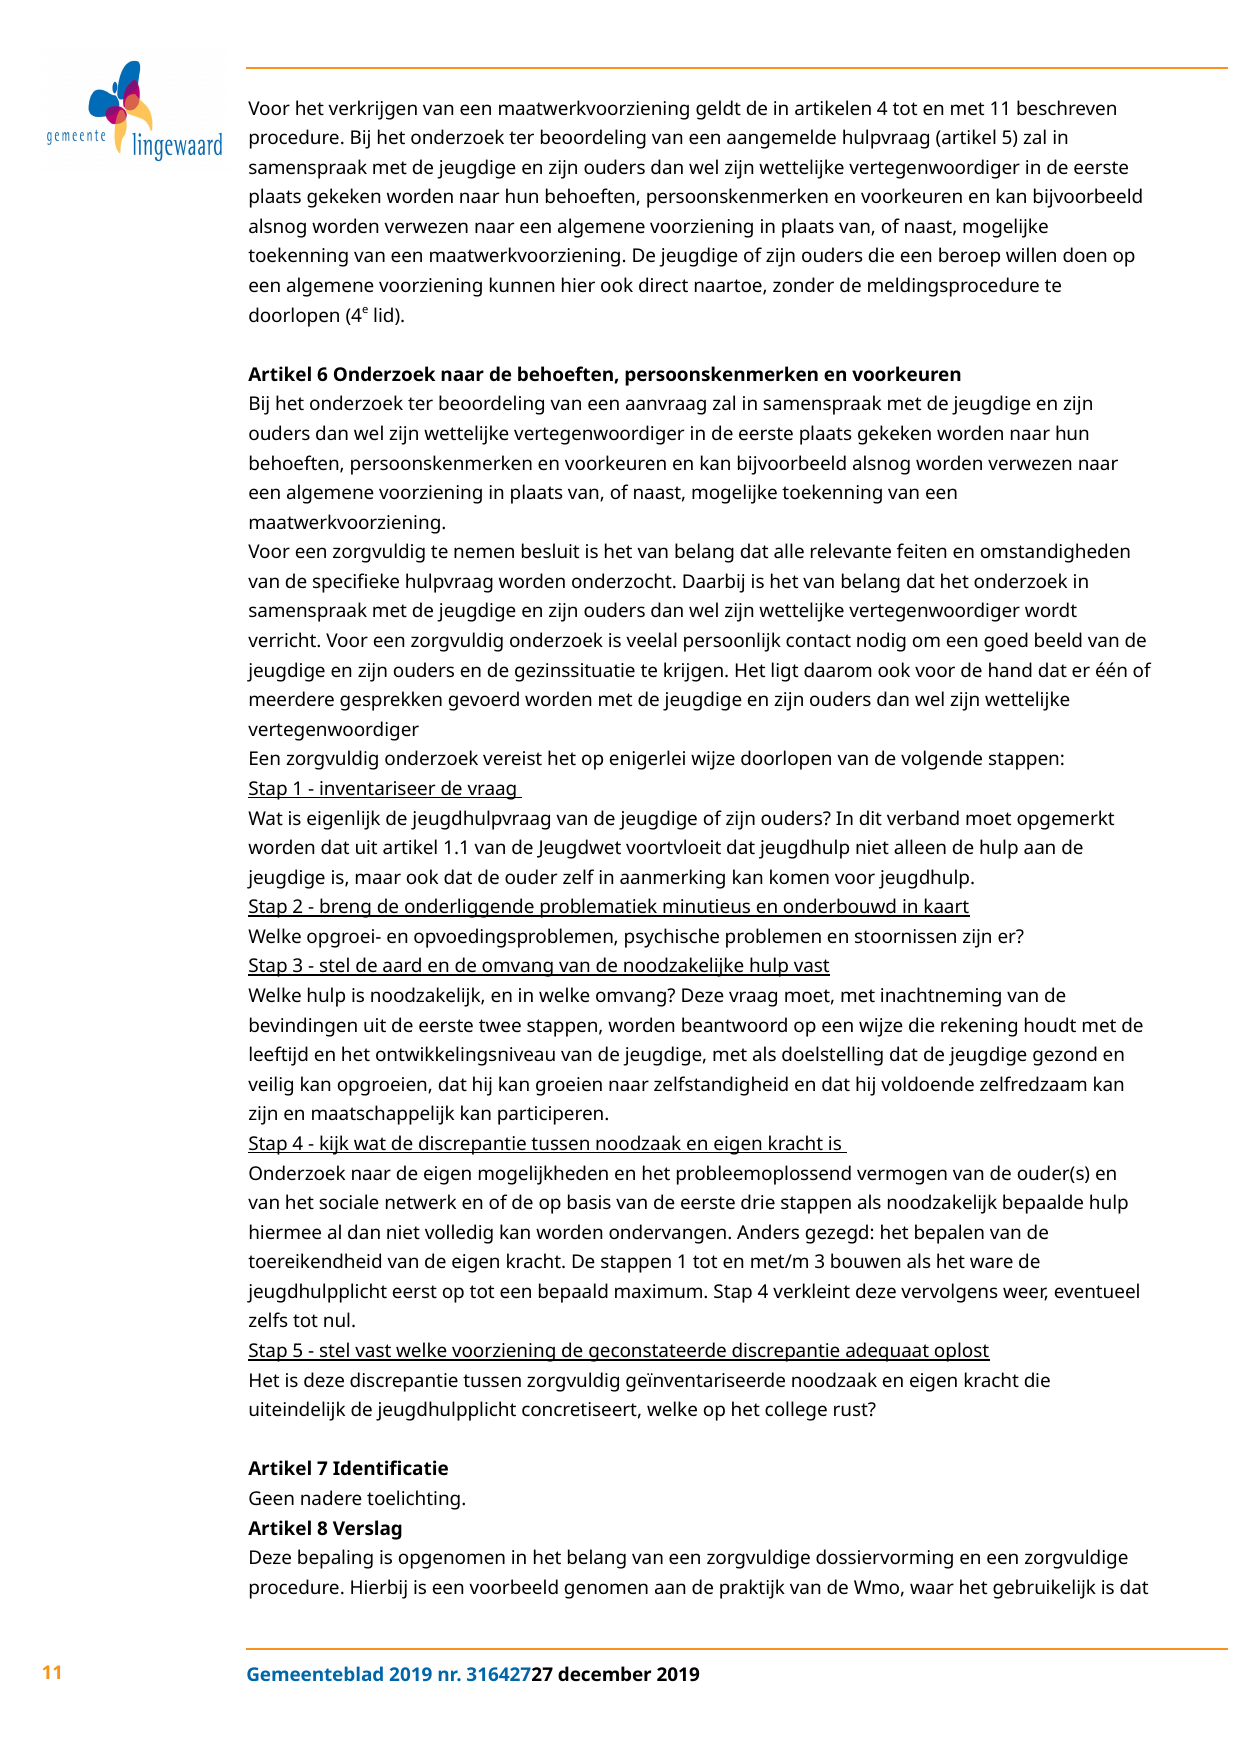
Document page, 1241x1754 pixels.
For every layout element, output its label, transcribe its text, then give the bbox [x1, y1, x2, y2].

text Stap 3 - stel de aard en de omvang van de noodzakelijke hulp vast [248, 953, 1152, 978]
text Stap 4 - kijk wat de discrepantie tussen noodzaak en eigen kracht is [248, 1130, 1152, 1156]
text Onderzoek naar de eigen mogelijkheden en het probleemoplossend vermogen van de ouder(s) en van het sociale netwerk en of de op basis van de eerste drie stappen als noodzakelijk bepaalde hulp hiermee al dan niet volledig kan worden ondervangen. Anders gezegd: het bepalen van de toereikendheid van de eigen kracht. De stappen 1 tot en met/m 3 bouwen als het ware de jeugdhulpplicht eerst op tot een bepaald maximum. Stap 4 verkleint deze vervolgens weer, eventueel zelfs tot nul. [248, 1160, 1152, 1333]
text Artikel 8 Verslag [248, 1515, 1152, 1541]
text Artikel 6 Onderzoek naar de behoeften, persoonskenmerken en voorkeuren [248, 361, 1152, 387]
picture [41, 47, 231, 172]
text Voor een zorgvuldig te nemen besluit is het van belang dat alle relevante feiten en omstandigheden van de specifieke hulpvraag worden onderzocht. Daarbij is het van belang dat het onderzoek in samenspraak met de jeugdige en zijn ouders dan wel zijn wettelijke vertegenwoordiger wordt verricht. Voor een zorgvuldig onderzoek is veelal persoonlijk contact nodig om een goed beeld van de jeugdige en zijn ouders en de gezinssituatie te krijgen. Het ligt daarom ook voor de hand dat er één of meerdere gesprekken gevoerd worden met de jeugdige en zijn ouders dan wel zijn wettelijke vertegenwoordiger [248, 538, 1152, 742]
text Een zorgvuldig onderzoek vereist het op enigerlei wijze doorlopen van de volgende stappen: [248, 746, 1152, 771]
text Het is deze discrepantie tussen zorgvuldig geïnventariseerde noodzaak en eigen kracht die uiteindelijk de jeugdhulpplicht concretiseert, welke op het college rust? [248, 1367, 1152, 1422]
text Stap 2 - breng de onderliggende problematiek minutieus en onderbouwd in kaart [248, 893, 1152, 919]
text Stap 5 - stel vast welke voorziening de geconstateerde discrepantie adequaat oplost [248, 1337, 1152, 1363]
text Artikel 7 Identificatie [248, 1456, 1152, 1481]
text Bij het onderzoek ter beoordeling van een aanvraag zal in samenspraak met de jeugdige en zijn ouders dan wel zijn wettelijke vertegenwoordiger in de eerste plaats gekeken worden naar hun behoeften, persoonskenmerken en voorkeuren en kan bijvoorbeeld alsnog worden verwezen naar een algemene voorziening in plaats van, of naast, mogelijke toekenning van een maatwerkvoorziening. [248, 391, 1152, 535]
text Voor het verkrijgen van een maatwerkvoorziening geldt de in artikelen 4 tot en met 11 beschreven procedure. Bij het onderzoek ter beoordeling van een aangemelde hulpvraag (artikel 5) zal in samenspraak met de jeugdige en zijn ouders dan wel zijn wettelijke vertegenwoordiger in de eerste plaats gekeken worden naar hun behoeften, persoonskenmerken en voorkeuren en kan bijvoorbeeld alsnog worden verwezen naar een algemene voorziening in plaats van, of naast, mogelijke toekenning van een maatwerkvoorziening. De jeugdige of zijn ouders die een beroep willen doen op een algemene voorziening kunnen hier ook direct naartoe, zonder de meldingsprocedure te doorlopen (4e lid). [248, 95, 1152, 328]
text Geen nadere toelichting. [248, 1485, 1152, 1511]
text Welke hulp is noodzakelijk, en in welke omvang? Deze vraag moet, met inachtneming van de bevindingen uit de eerste twee stappen, worden beantwoord op een wijze die rekening houdt met de leeftijd en het ontwikkelingsniveau van de jeugdige, met als doelstelling dat de jeugdige gezond en veilig kan opgroeien, dat hij kan groeien naar zelfstandigheid en dat hij voldoende zelfredzaam kan zijn en maatschappelijk kan participeren. [248, 982, 1152, 1126]
text Deze bepaling is opgenomen in het belang van een zorgvuldige dossiervorming en een zorgvuldige procedure. Hierbij is een voorbeeld genomen aan de praktijk van de Wmo, waar het gebruikelijk is dat [248, 1544, 1152, 1600]
text Wat is eigenlijk de jeugdhulpvraag van de jeugdige of zijn ouders? In dit verband moet opgemerkt worden dat uit artikel 1.1 van de Jeugdwet voortvloeit dat jeugdhulp niet alleen de hulp aan de jeugdige is, maar ook dat de ouder zelf in aanmerking kan komen voor jeugdhulp. [248, 805, 1152, 890]
text Welke opgroei- en opvoedingsproblemen, psychische problemen en stoornissen zijn er? [248, 923, 1152, 949]
text Stap 1 - inventariseer de vraag [248, 775, 1152, 801]
